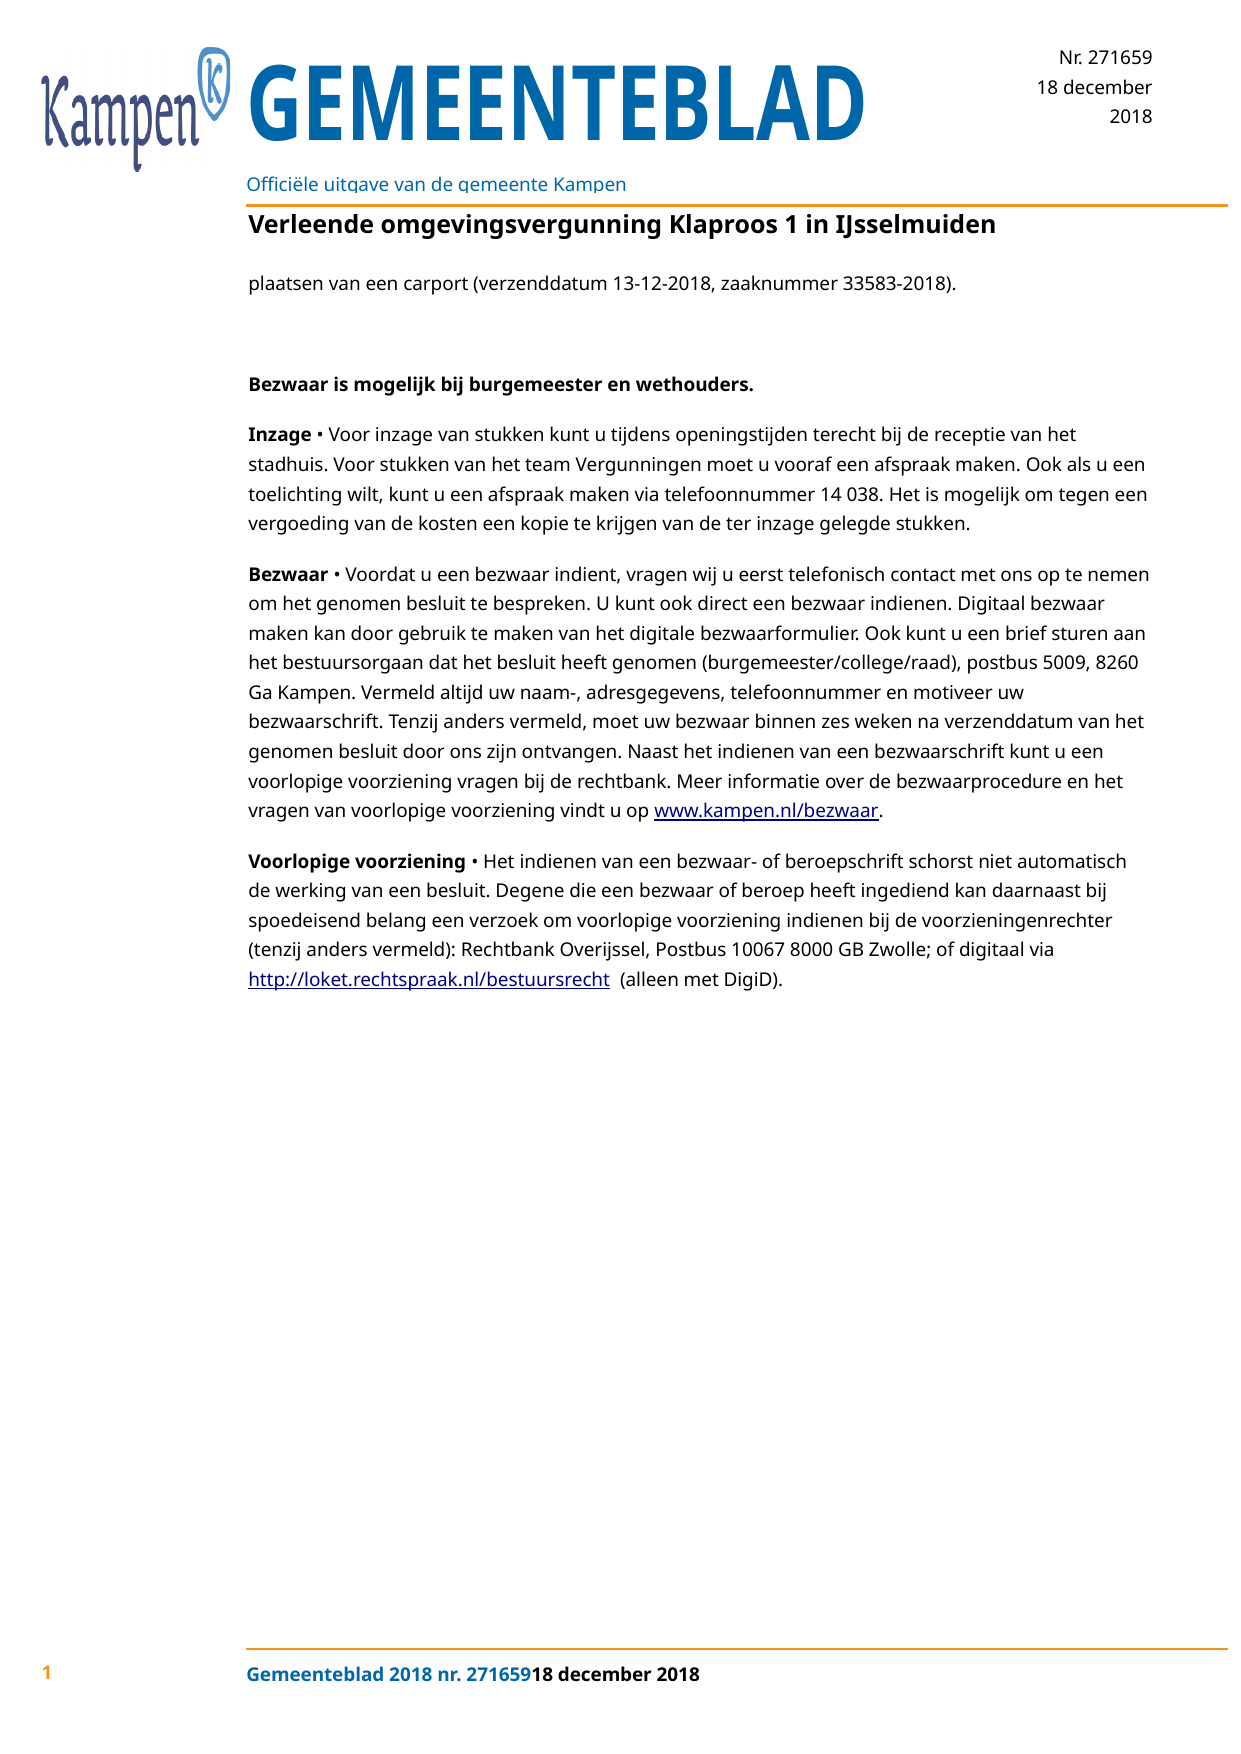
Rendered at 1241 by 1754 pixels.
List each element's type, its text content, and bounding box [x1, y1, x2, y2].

text Bezwaar is mogelijk bij burgemeester en wethouders. [248, 371, 1152, 397]
text Verleende omgevingsvergunning Klaproos 1 in IJsselmuiden [248, 207, 1152, 241]
text Voorlopige voorziening • Het indienen van een bezwaar- of beroepschrift schorst niet automatisch de werking van een besluit. Degene die een bezwaar of beroep heeft ingediend kan daarnaast bij spoedeisend belang een verzoek om voorlopige voorziening indienen bij de voorzieningenrechter (tenzij anders vermeld): Rechtbank Overijssel, Postbus 10067 8000 GB Zwolle; of digitaal via http://loket.rechtspraak.nl/bestuursrecht (alleen met DigiD). [248, 848, 1152, 992]
text Bezwaar • Voordat u een bezwaar indient, vragen wij u eerst telefonisch contact met ons op te nemen om het genomen besluit te bespreken. U kunt ook direct een bezwaar indienen. Digitaal bezwaar maken kan door gebruik te maken van het digitale bezwaarformulier. Ook kunt u een brief sturen aan het bestuursorgaan dat het besluit heeft genomen (burgemeester/college/raad), postbus 5009, 8260 Ga Kampen. Vermeld altijd uw naam-, adresgegevens, telefoonnummer en motiveer uw bezwaarschrift. Tenzij anders vermeld, moet uw bezwaar binnen zes weken na verzenddatum van het genomen besluit door ons zijn ontvangen. Naast het indienen van een bezwaarschrift kunt u een voorlopige voorziening vragen bij de rechtbank. Meer informatie over de bezwaarprocedure en het vragen van voorlopige voorziening vindt u op www.kampen.nl/bezwaar. [248, 561, 1152, 823]
text plaatsen van een carport (verzenddatum 13-12-2018, zaaknummer 33583-2018). [248, 270, 1152, 296]
text Inzage • Voor inzage van stukken kunt u tijdens openingstijden terecht bij de receptie van het stadhuis. Voor stukken van het team Vergunningen moet u vooraf een afspraak maken. Ook als u een toelichting wilt, kunt u een afspraak maken via telefoonnummer 14 038. Het is mogelijk om tegen een vergoeding van de kosten een kopie te krijgen van de ter inzage gelegde stukken. [248, 422, 1152, 536]
picture [41, 47, 231, 172]
